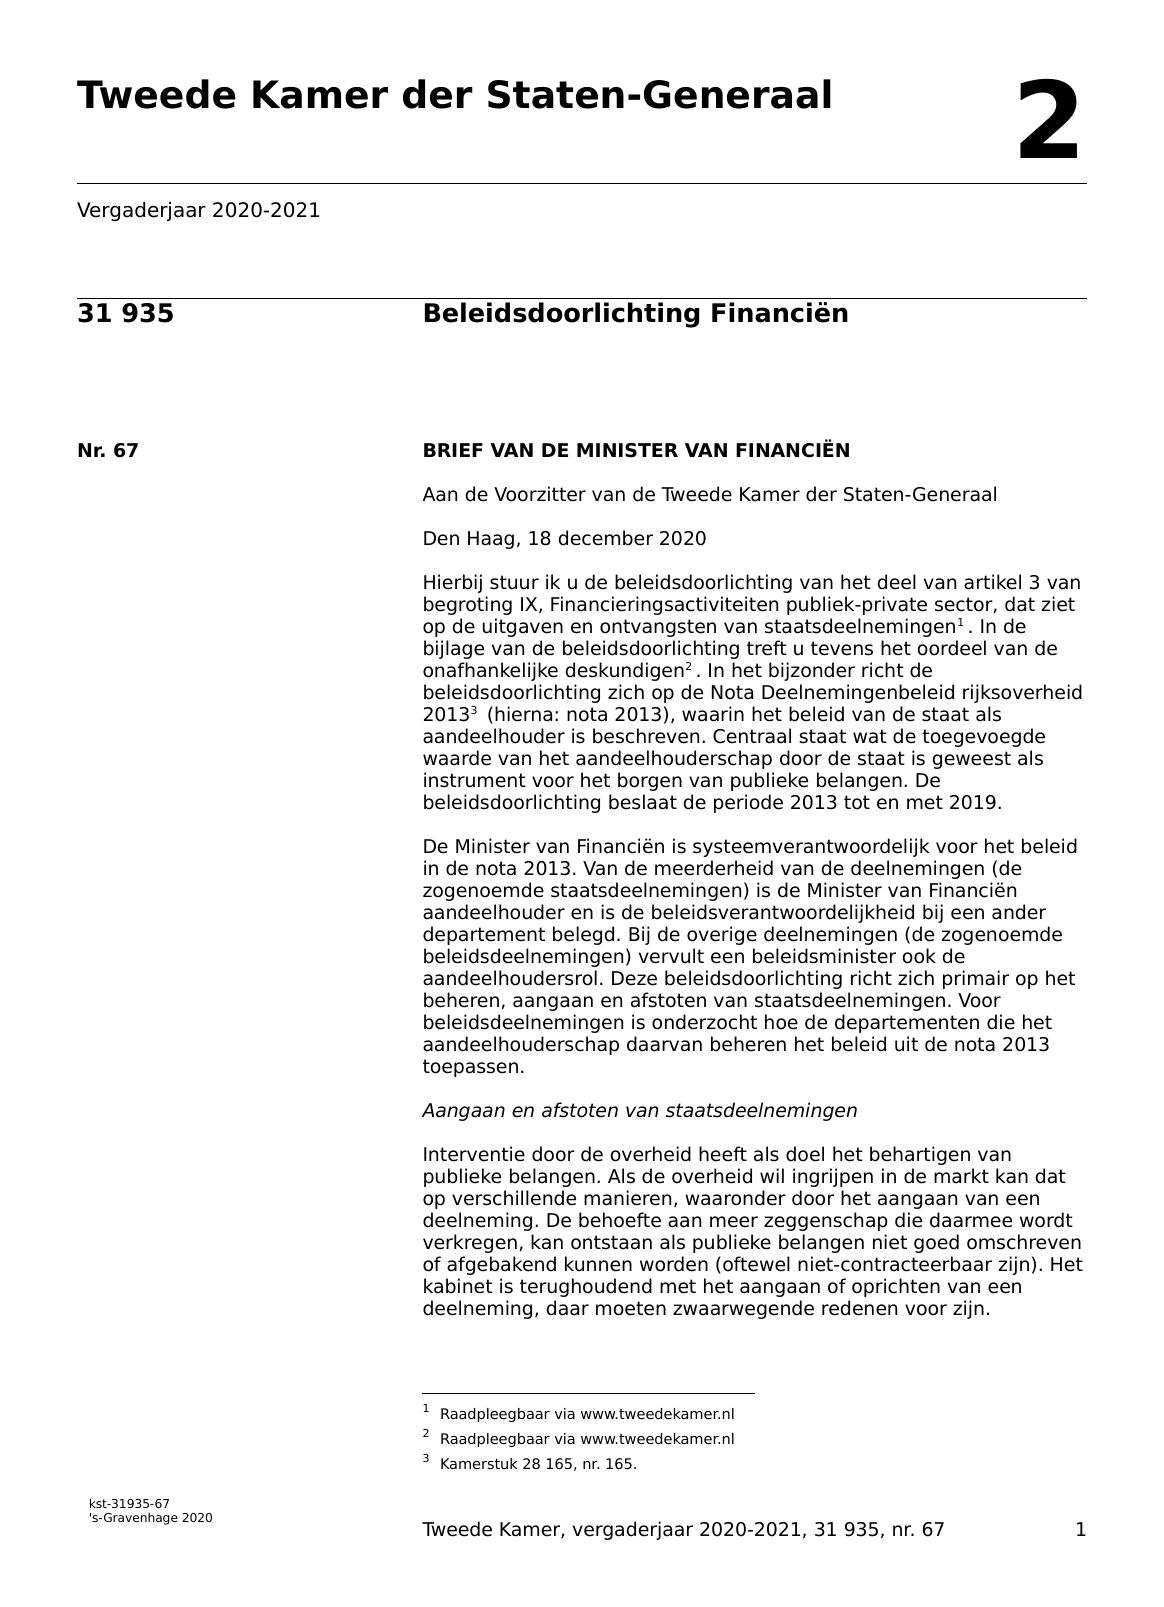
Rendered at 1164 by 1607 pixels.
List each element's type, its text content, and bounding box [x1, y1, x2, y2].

text Aan de Voorzitter van de Tweede Kamer der Staten-Generaal [422, 484, 1087, 506]
text Kamerstuk 28 165, nr. 165. [422, 1452, 1087, 1474]
text Raadpleegbaar via www.tweedekamer.nl [422, 1402, 1087, 1424]
subtitle 31 935 Beleidsdoorlichting Financiën [77, 299, 1087, 329]
text 's-Gravenhage 2020 [88, 1511, 323, 1525]
text Interventie door de overheid heeft als doel het behartigen van publieke belangen. Als de overheid wil ingrijpen in de markt kan dat op verschillende manieren, waaronder door het aangaan van een deelneming. De behoefte aan meer zeggenschap die daarmee wordt verkregen, kan ontstaan als publieke belangen niet goed omschreven of afgebakend kunnen worden (oftewel niet-contracteerbaar zijn). Het kabinet is terughoudend met het aangaan of oprichten van een deelneming, daar moeten zwaarwegende redenen voor zijn. [422, 1144, 1087, 1320]
table_header Tweede Kamer der Staten-Generaal [77, 59, 886, 183]
table_cell Vergaderjaar 2020-2021 [77, 184, 1087, 298]
text kst-31935-67 [88, 1497, 323, 1511]
text De Minister van Financiën is systeemverantwoordelijk voor het beleid in de nota 2013. Van de meerderheid van de deelnemingen (de zogenoemde staatsdeelnemingen) is de Minister van Financiën aandeelhouder en is de beleidsverantwoordelijkheid bij een ander departement belegd. Bij de overige deelnemingen (de zogenoemde beleidsdeelnemingen) vervult een beleidsminister ook de aandeelhoudersrol. Deze beleidsdoorlichting richt zich primair op het beheren, aangaan en afstoten van staatsdeelnemingen. Voor beleidsdeelnemingen is onderzocht hoe de departementen die het aandeelhouderschap daarvan beheren het beleid uit de nota 2013 toepassen. [422, 836, 1087, 1078]
subtitle Nr. 67 BRIEF VAN DE MINISTER VAN FINANCIËN [77, 440, 1087, 462]
table_header 2 [886, 59, 1087, 183]
text Hierbij stuur ik u de beleidsdoorlichting van het deel van artikel 3 van begroting IX, Financieringsactiviteiten publiek-private sector, dat ziet op de uitgaven en ontvangsten van staatsdeelnemingen. In de bijlage van de beleidsdoorlichting treft u tevens het oordeel van de onafhankelijke deskundigen. In het bijzonder richt de beleidsdoorlichting zich op de Nota Deelnemingenbeleid rijksoverheid 2013 (hierna: nota 2013), waarin het beleid van de staat als aandeelhouder is beschreven. Centraal staat wat de toegevoegde waarde van het aandeelhouderschap door de staat is geweest als instrument voor het borgen van publieke belangen. De beleidsdoorlichting beslaat de periode 2013 tot en met 2019. [422, 572, 1087, 814]
subtitle Aangaan en afstoten van staatsdeelnemingen [422, 1100, 1087, 1122]
text Raadpleegbaar via www.tweedekamer.nl [422, 1427, 1087, 1449]
text Den Haag, 18 december 2020 [422, 528, 1087, 550]
